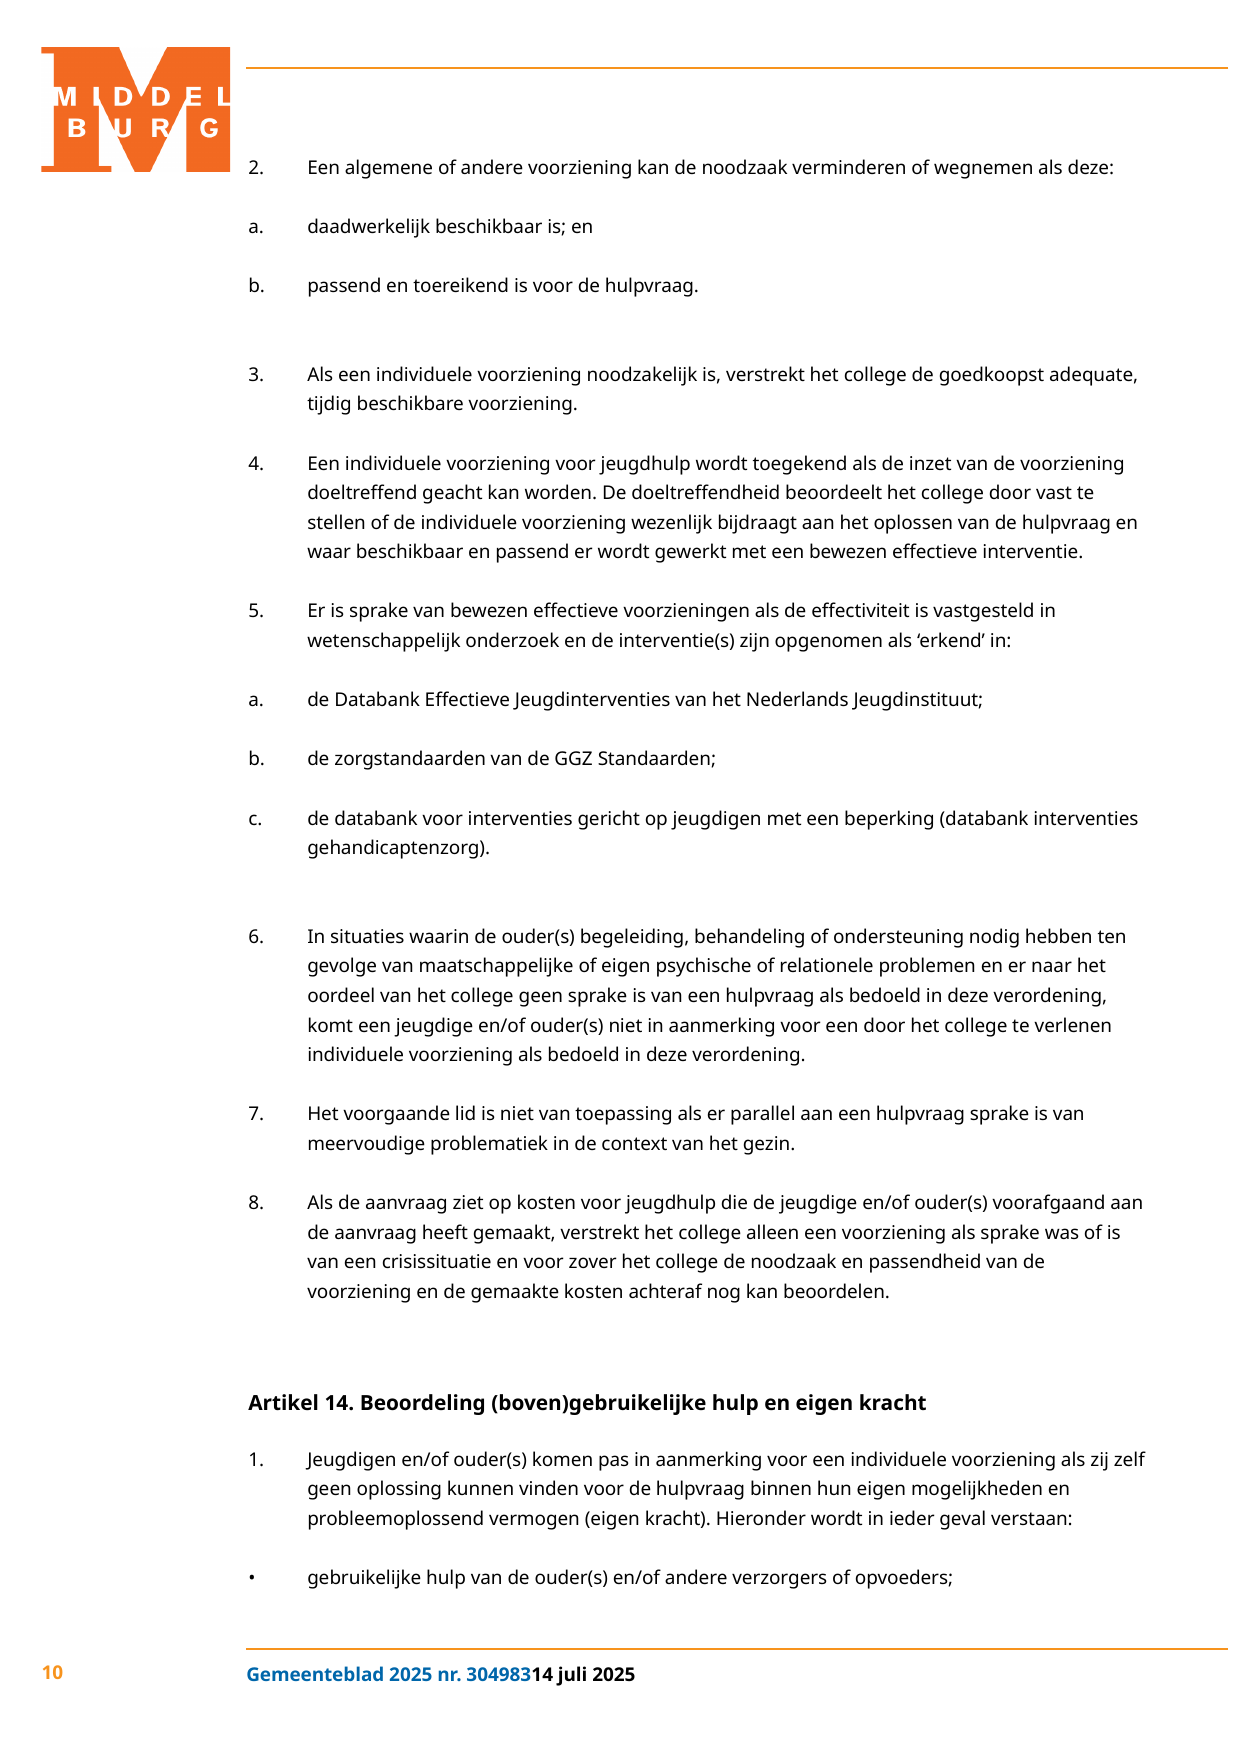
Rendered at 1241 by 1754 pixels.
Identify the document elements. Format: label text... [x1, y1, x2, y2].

list Als een individuele voorziening noodzakelijk is, verstrekt het college de goedkoopst adequate, tijdig beschikbare voorziening. [248, 361, 1152, 416]
list de Databank Effectieve Jeugdinterventies van het Nederlands Jeugdinstituut; [248, 686, 1152, 712]
list Als de aanvraag ziet op kosten voor jeugdhulp die de jeugdige en/of ouder(s) voorafgaand aan de aanvraag heeft gemaakt, verstrekt het college alleen een voorziening als sprake was of is van een crisissituatie en voor zover het college de noodzaak en passendheid van de voorziening en de gemaakte kosten achteraf nog kan beoordelen. [248, 1189, 1152, 1304]
list Een algemene of andere voorziening kan de noodzaak verminderen of wegnemen als deze: [248, 154, 1152, 180]
list Een individuele voorziening voor jeugdhulp wordt toegekend als de inzet van de voorziening doeltreffend geacht kan worden. De doeltreffendheid beoordeelt het college door vast te stellen of de individuele voorziening wezenlijk bijdraagt aan het oplossen van de hulpvraag en waar beschikbaar en passend er wordt gewerkt met een bewezen effectieve interventie. [248, 450, 1152, 564]
list daadwerkelijk beschikbaar is; en [248, 213, 1152, 239]
list de zorgstandaarden van de GGZ Standaarden; [248, 746, 1152, 771]
text Artikel 14. Beoordeling (boven)gebruikelijke hulp en eigen kracht [248, 1388, 1152, 1416]
list de databank voor interventies gericht op jeugdigen met een beperking (databank interventies gehandicaptenzorg). [248, 805, 1152, 860]
list Jeugdigen en/of ouder(s) komen pas in aanmerking voor een individuele voorziening als zij zelf geen oplossing kunnen vinden voor de hulpvraag binnen hun eigen mogelijkheden en probleemoplossend vermogen (eigen kracht). Hieronder wordt in ieder geval verstaan: [248, 1446, 1152, 1531]
list passend en toereikend is voor de hulpvraag. [248, 272, 1152, 298]
list Er is sprake van bewezen effectieve voorzieningen als de effectiviteit is vastgesteld in wetenschappelijk onderzoek en de interventie(s) zijn opgenomen als ‘erkend’ in: [248, 598, 1152, 653]
picture [41, 47, 231, 172]
list gebruikelijke hulp van de ouder(s) en/of andere verzorgers of opvoeders; [248, 1564, 1152, 1590]
list Het voorgaande lid is niet van toepassing als er parallel aan een hulpvraag sprake is van meervoudige problematiek in de context van het gezin. [248, 1101, 1152, 1156]
list In situaties waarin de ouder(s) begeleiding, behandeling of ondersteuning nodig hebben ten gevolge van maatschappelijke of eigen psychische of relationele problemen en er naar het oordeel van het college geen sprake is van een hulpvraag als bedoeld in deze verordening, komt een jeugdige en/of ouder(s) niet in aanmerking voor een door het college te verlenen individuele voorziening als bedoeld in deze verordening. [248, 923, 1152, 1067]
